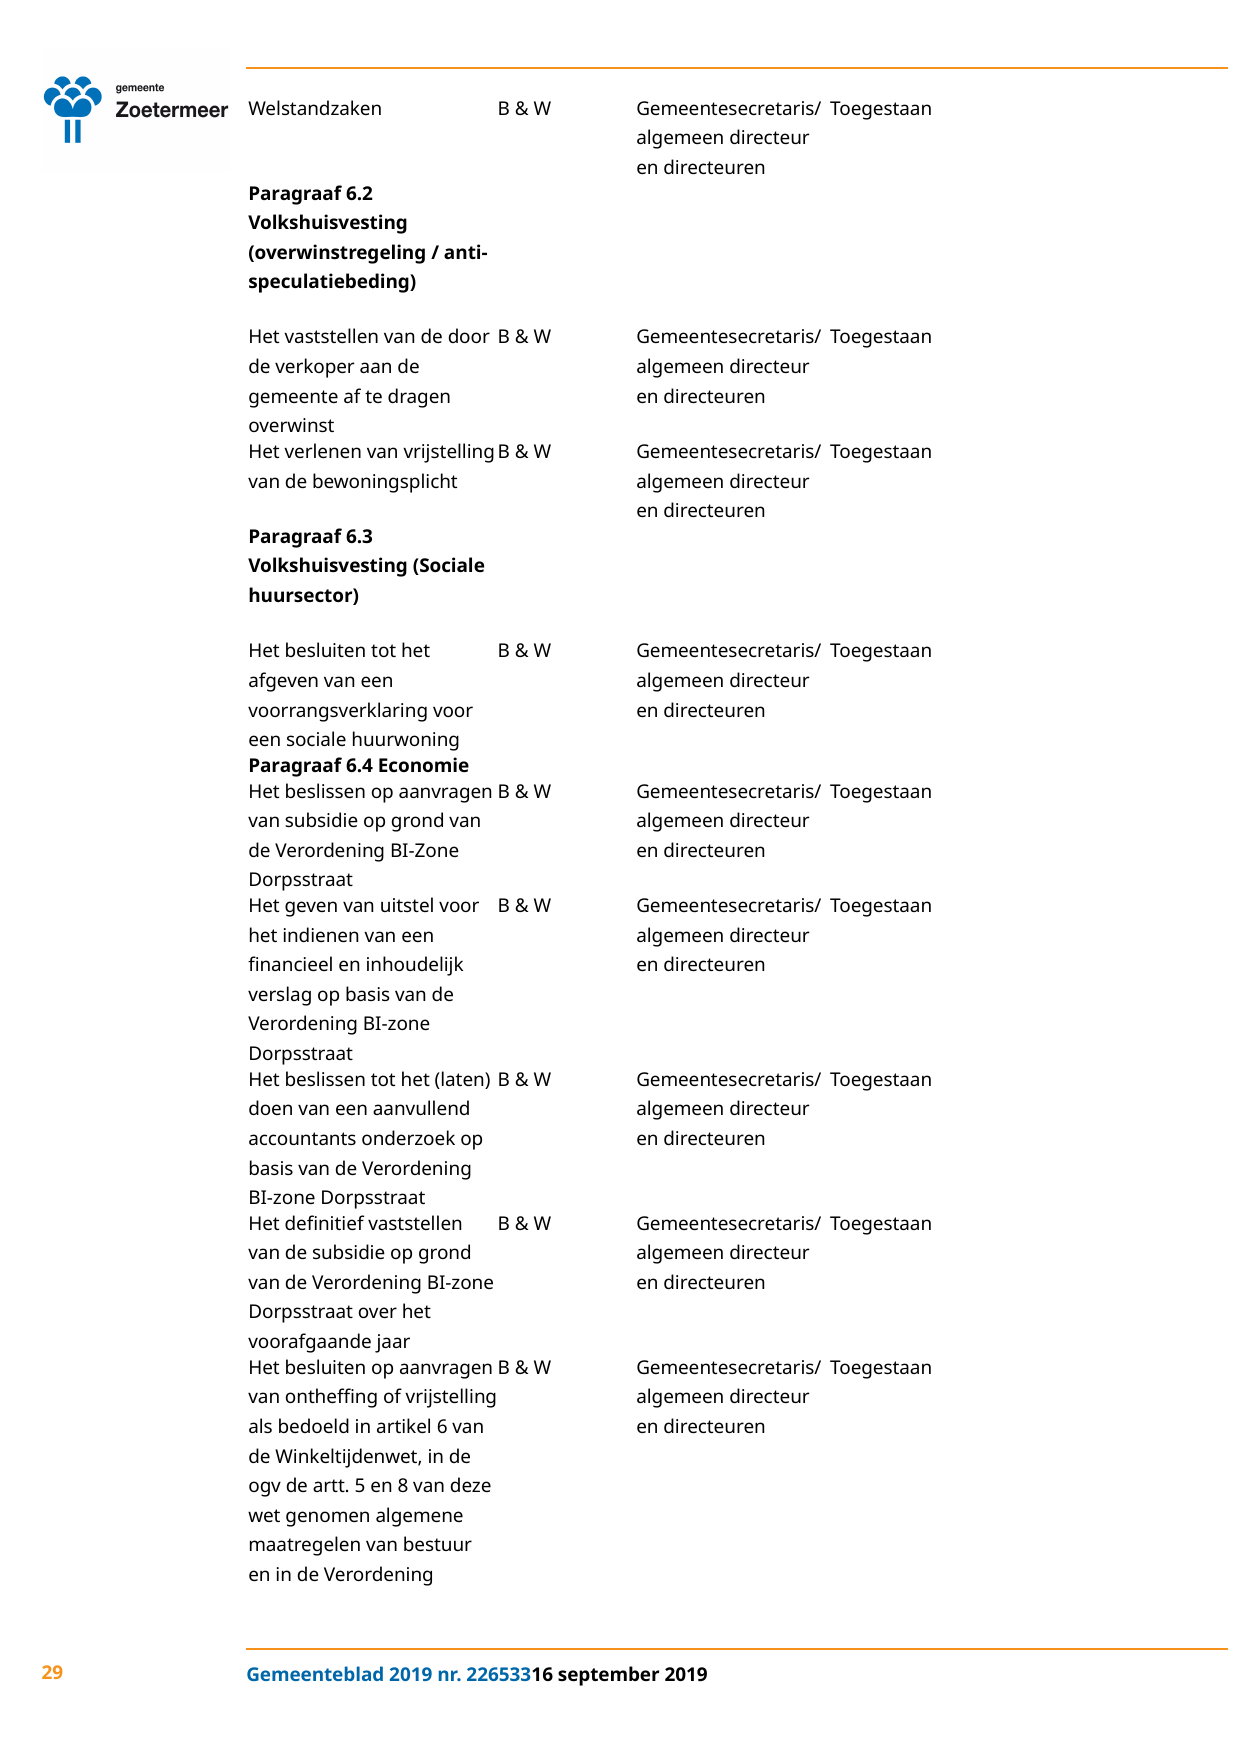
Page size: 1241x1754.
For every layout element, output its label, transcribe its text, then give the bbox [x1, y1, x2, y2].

table_cell [830, 523, 1024, 638]
picture [41, 47, 231, 172]
table_cell Toegestaan [830, 1210, 1024, 1354]
table_cell [830, 180, 1024, 324]
table_cell [830, 752, 1024, 778]
table_cell [636, 523, 830, 638]
table_cell Gemeentesecretaris/ algemeen directeur en directeuren [636, 778, 830, 892]
table_cell Toegestaan [830, 892, 1024, 1066]
table_cell [636, 752, 830, 778]
table_cell B & W [498, 1066, 636, 1210]
table_cell B & W [498, 778, 636, 892]
table_cell Gemeentesecretaris/ algemeen directeur en directeuren [636, 1066, 830, 1210]
table_cell Toegestaan [830, 778, 1024, 892]
table_cell Het vaststellen van de door de verkoper aan de gemeente af te dragen overwinst [248, 324, 497, 438]
table_cell Gemeentesecretaris/ algemeen directeur en directeuren [636, 892, 830, 1066]
table_cell Het beslissen tot het (laten) doen van een aanvullend accountants onderzoek op basis van de Verordening BI-zone Dorpsstraat [248, 1066, 497, 1210]
table_cell B & W [498, 1354, 636, 1587]
table_cell Gemeentesecretaris/ algemeen directeur en directeuren [636, 438, 830, 523]
table_cell Toegestaan [830, 324, 1024, 438]
table_cell B & W [498, 638, 636, 752]
table_cell Paragraaf 6.4 Economie [248, 752, 497, 778]
table_cell Toegestaan [830, 1066, 1024, 1210]
table_cell [498, 180, 636, 324]
table_cell Toegestaan [830, 638, 1024, 752]
table_cell Paragraaf 6.2 Volkshuisvesting (overwinstregeling / anti-speculatiebeding) [248, 180, 497, 324]
table_cell Gemeentesecretaris/ algemeen directeur en directeuren [636, 1354, 830, 1587]
table_cell Toegestaan [830, 95, 1024, 180]
table_cell [636, 180, 830, 324]
table_cell Het besluiten op aanvragen van ontheffing of vrijstelling als bedoeld in artikel 6 van de Winkeltijdenwet, in de ogv de artt. 5 en 8 van deze wet genomen algemene maatregelen van bestuur en in de Verordening [248, 1354, 497, 1587]
table_cell [498, 523, 636, 638]
table_cell Paragraaf 6.3 Volkshuisvesting (Sociale huursector) [248, 523, 497, 638]
table_cell Welstandzaken [248, 95, 497, 180]
table_cell Toegestaan [830, 1354, 1024, 1587]
table_cell Het geven van uitstel voor het indienen van een financieel en inhoudelijk verslag op basis van de Verordening BI-zone Dorpsstraat [248, 892, 497, 1066]
table_cell Het definitief vaststellen van de subsidie op grond van de Verordening BI-zone Dorpsstraat over het voorafgaande jaar [248, 1210, 497, 1354]
table_cell B & W [498, 438, 636, 523]
table_cell Toegestaan [830, 438, 1024, 523]
table_cell Gemeentesecretaris/ algemeen directeur en directeuren [636, 638, 830, 752]
table_cell Gemeentesecretaris/ algemeen directeur en directeuren [636, 95, 830, 180]
table_cell Het besluiten tot het afgeven van een voorrangsverklaring voor een sociale huurwoning [248, 638, 497, 752]
table_cell B & W [498, 1210, 636, 1354]
table_cell Gemeentesecretaris/ algemeen directeur en directeuren [636, 1210, 830, 1354]
table_cell [498, 752, 636, 778]
table_cell B & W [498, 95, 636, 180]
table_cell Gemeentesecretaris/ algemeen directeur en directeuren [636, 324, 830, 438]
table_cell B & W [498, 324, 636, 438]
table_cell Het verlenen van vrijstelling van de bewoningsplicht [248, 438, 497, 523]
table_cell B & W [498, 892, 636, 1066]
table_cell Het beslissen op aanvragen van subsidie op grond van de Verordening BI-Zone Dorpsstraat [248, 778, 497, 892]
